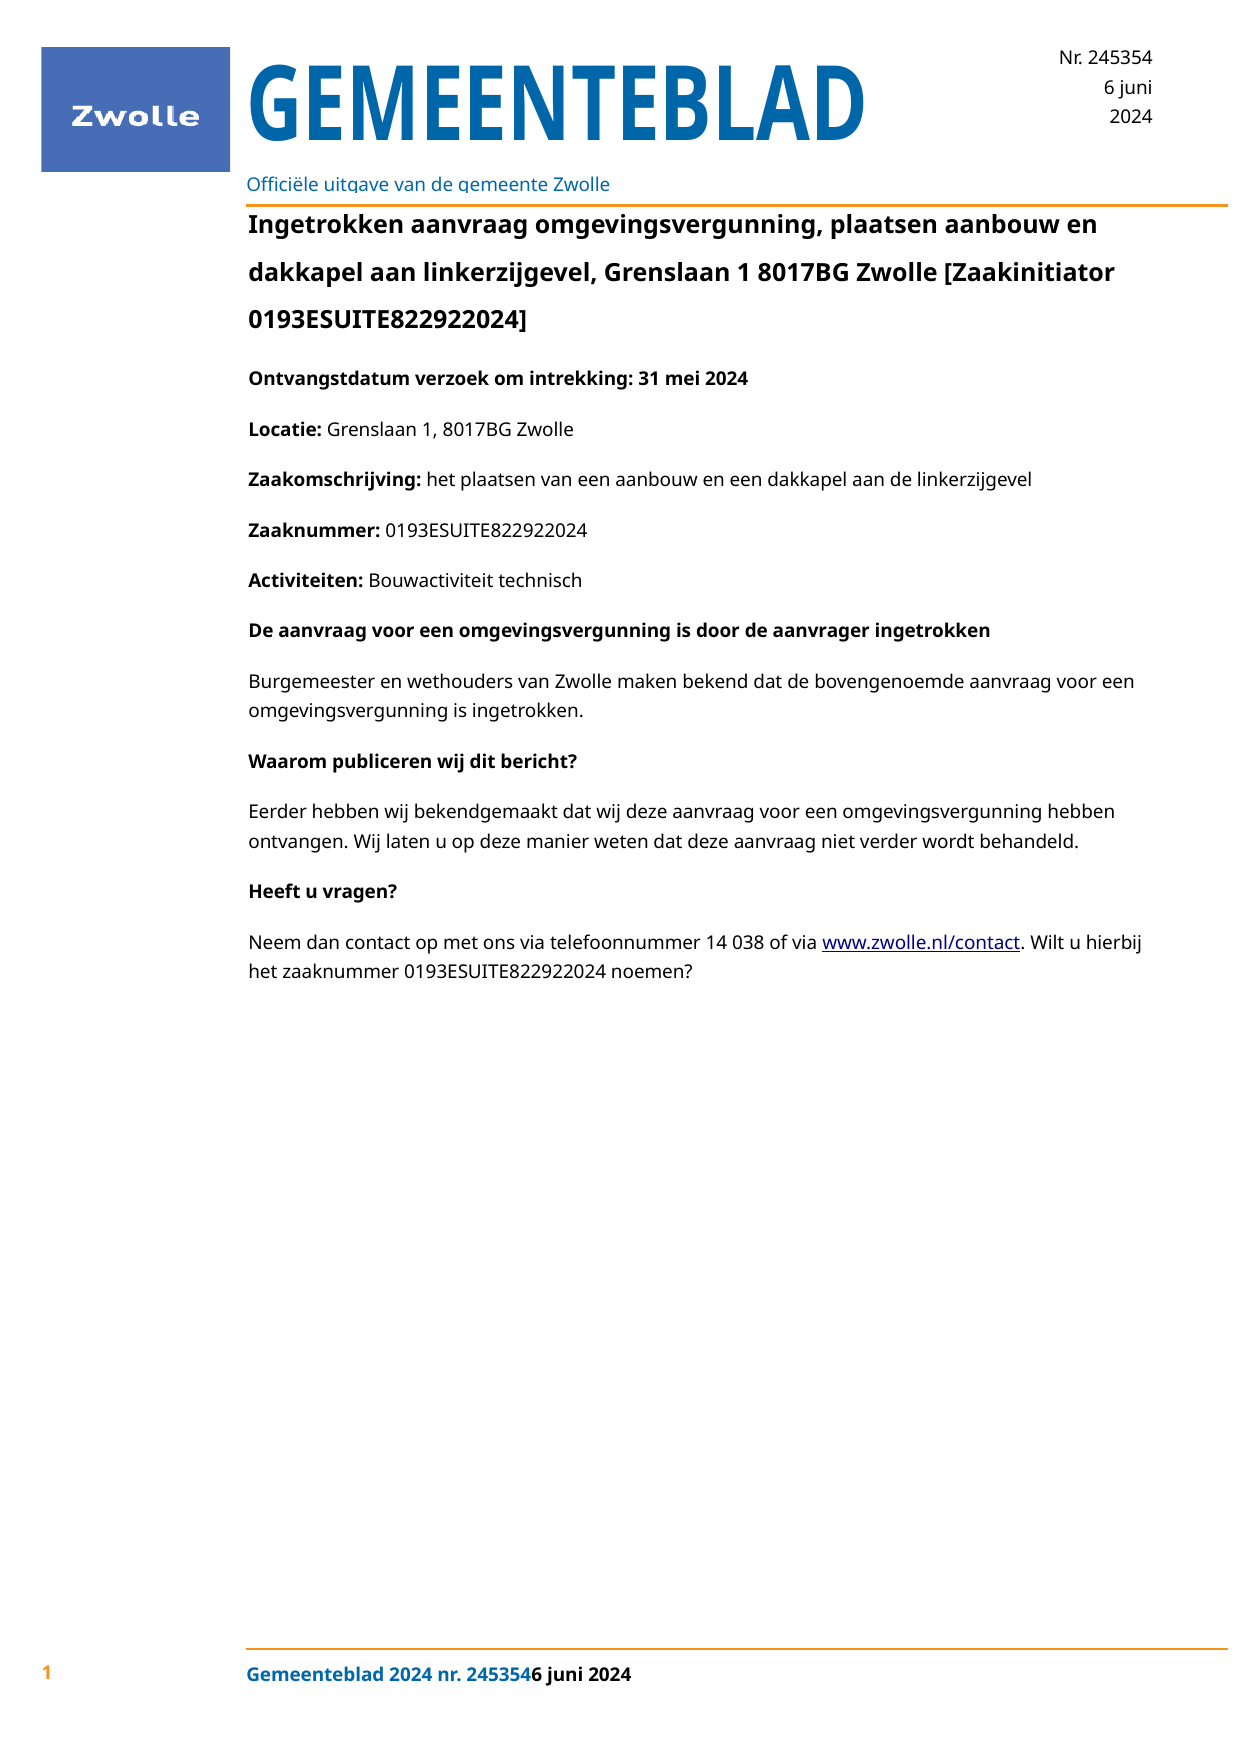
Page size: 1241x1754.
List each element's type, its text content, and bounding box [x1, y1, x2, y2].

text Burgemeester en wethouders van Zwolle maken bekend dat de bovengenoemde aanvraag voor een omgevingsvergunning is ingetrokken. [248, 668, 1152, 723]
text Zaakomschrijving: het plaatsen van een aanbouw en een dakkapel aan de linkerzijgevel [248, 466, 1152, 492]
text Activiteiten: Bouwactiviteit technisch [248, 567, 1152, 593]
text Ontvangstdatum verzoek om intrekking: 31 mei 2024 [248, 366, 1152, 391]
text Eerder hebben wij bekendgemaakt dat wij deze aanvraag voor een omgevingsvergunning hebben ontvangen. Wij laten u op deze manier weten dat deze aanvraag niet verder wordt behandeld. [248, 798, 1152, 854]
text Neem dan contact op met ons via telefoonnummer 14 038 of via www.zwolle.nl/contact. Wilt u hierbij het zaaknummer 0193ESUITE822922024 noemen? [248, 929, 1152, 984]
text De aanvraag voor een omgevingsvergunning is door de aanvrager ingetrokken [248, 618, 1152, 643]
text Zaaknummer: 0193ESUITE822922024 [248, 517, 1152, 542]
picture [41, 47, 231, 172]
text Waarom publiceren wij dit bericht? [248, 748, 1152, 774]
text Locatie: Grenslaan 1, 8017BG Zwolle [248, 416, 1152, 442]
text Heeft u vragen? [248, 878, 1152, 904]
text Ingetrokken aanvraag omgevingsvergunning, plaatsen aanbouw en dakkapel aan linkerzijgevel, Grenslaan 1 8017BG Zwolle [Zaakinitiator 0193ESUITE822922024] [248, 207, 1152, 336]
